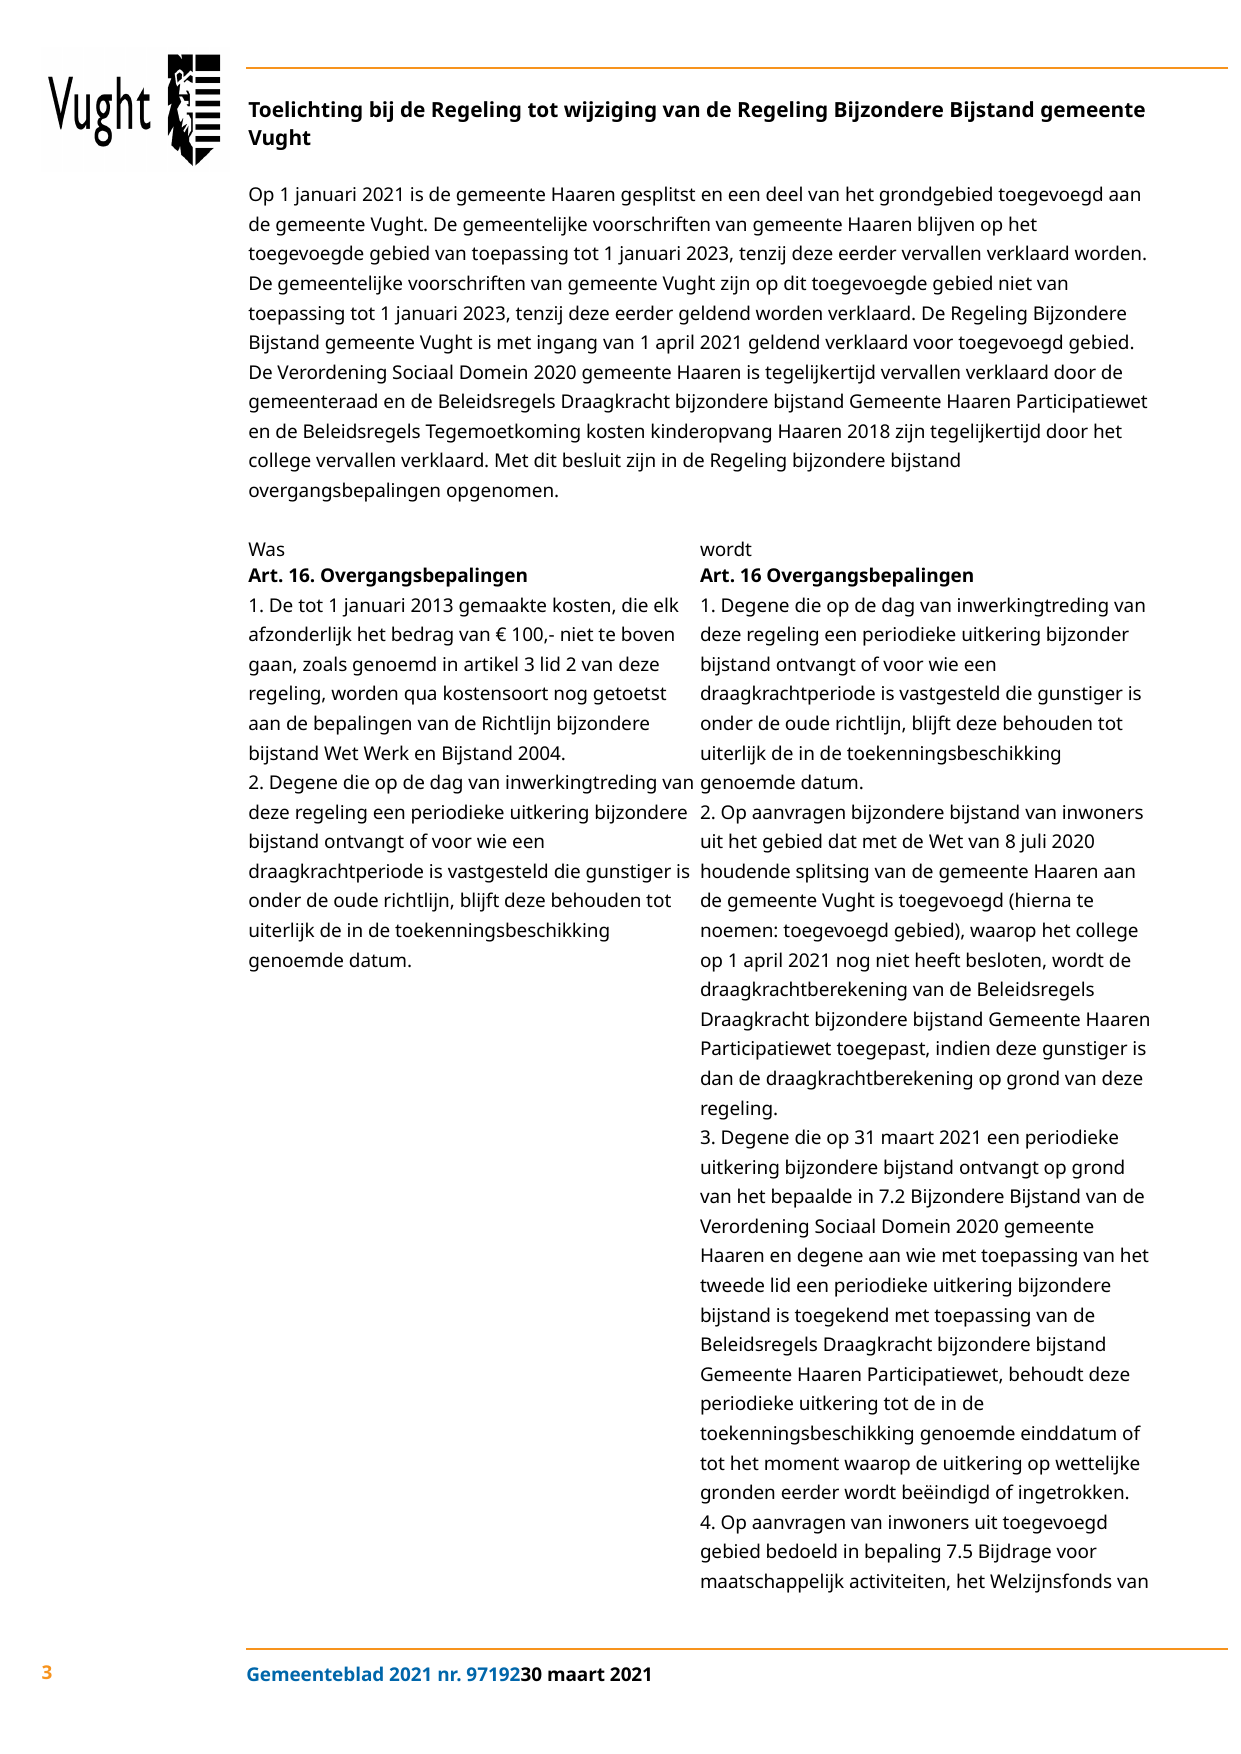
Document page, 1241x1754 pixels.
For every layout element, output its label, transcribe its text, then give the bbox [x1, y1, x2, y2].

table_cell Art. 16 Overgangsbepalingen 1. Degene die op de dag van inwerkingtreding van deze regeling een periodieke uitkering bijzonder bijstand ontvangt of voor wie een draagkrachtperiode is vastgesteld die gunstiger is onder de oude richtlijn, blijft deze behouden tot uiterlijk de in de toekenningsbeschikking genoemde datum. 2. Op aanvragen bijzondere bijstand van inwoners uit het gebied dat met de Wet van 8 juli 2020 houdende splitsing van de gemeente Haaren aan de gemeente Vught is toegevoegd (hierna te noemen: toegevoegd gebied), waarop het college op 1 april 2021 nog niet heeft besloten, wordt de draagkrachtberekening van de Beleidsregels Draagkracht bijzondere bijstand Gemeente Haaren Participatiewet toegepast, indien deze gunstiger is dan de draagkrachtberekening op grond van deze regeling. 3. Degene die op 31 maart 2021 een periodieke uitkering bijzondere bijstand ontvangt op grond van het bepaalde in 7.2 Bijzondere Bijstand van de Verordening Sociaal Domein 2020 gemeente Haaren en degene aan wie met toepassing van het tweede lid een periodieke uitkering bijzondere bijstand is toegekend met toepassing van de Beleidsregels Draagkracht bijzondere bijstand Gemeente Haaren Participatiewet, behoudt deze periodieke uitkering tot de in de toekenningsbeschikking genoemde einddatum of tot het moment waarop de uitkering op wettelijke gronden eerder wordt beëindigd of ingetrokken. 4. Op aanvragen van inwoners uit toegevoegd gebied bedoeld in bepaling 7.5 Bijdrage voor maatschappelijk activiteiten, het Welzijnsfonds van [700, 562, 1152, 1594]
table_header wordt [700, 536, 1152, 562]
text Op 1 januari 2021 is de gemeente Haaren gesplitst en een deel van het grondgebied toegevoegd aan de gemeente Vught. De gemeentelijke voorschriften van gemeente Haaren blijven op het toegevoegde gebied van toepassing tot 1 januari 2023, tenzij deze eerder vervallen verklaard worden. De gemeentelijke voorschriften van gemeente Vught zijn op dit toegevoegde gebied niet van toepassing tot 1 januari 2023, tenzij deze eerder geldend worden verklaard. De Regeling Bijzondere Bijstand gemeente Vught is met ingang van 1 april 2021 geldend verklaard voor toegevoegd gebied. De Verordening Sociaal Domein 2020 gemeente Haaren is tegelijkertijd vervallen verklaard door de gemeenteraad en de Beleidsregels Draagkracht bijzondere bijstand Gemeente Haaren Participatiewet en de Beleidsregels Tegemoetkoming kosten kinderopvang Haaren 2018 zijn tegelijkertijd door het college vervallen verklaard. Met dit besluit zijn in de Regeling bijzondere bijstand overgangsbepalingen opgenomen. [248, 181, 1152, 503]
picture [41, 47, 231, 172]
text Toelichting bij de Regeling tot wijziging van de Regeling Bijzondere Bijstand gemeente Vught [248, 95, 1152, 152]
table_cell Art. 16. Overgangsbepalingen 1. De tot 1 januari 2013 gemaakte kosten, die elk afzonderlijk het bedrag van € 100,- niet te boven gaan, zoals genoemd in artikel 3 lid 2 van deze regeling, worden qua kostensoort nog getoetst aan de bepalingen van de Richtlijn bijzondere bijstand Wet Werk en Bijstand 2004. 2. Degene die op de dag van inwerkingtreding van deze regeling een periodieke uitkering bijzondere bijstand ontvangt of voor wie een draagkrachtperiode is vastgesteld die gunstiger is onder de oude richtlijn, blijft deze behouden tot uiterlijk de in de toekenningsbeschikking genoemde datum. [248, 562, 700, 1594]
table_header Was [248, 536, 700, 562]
